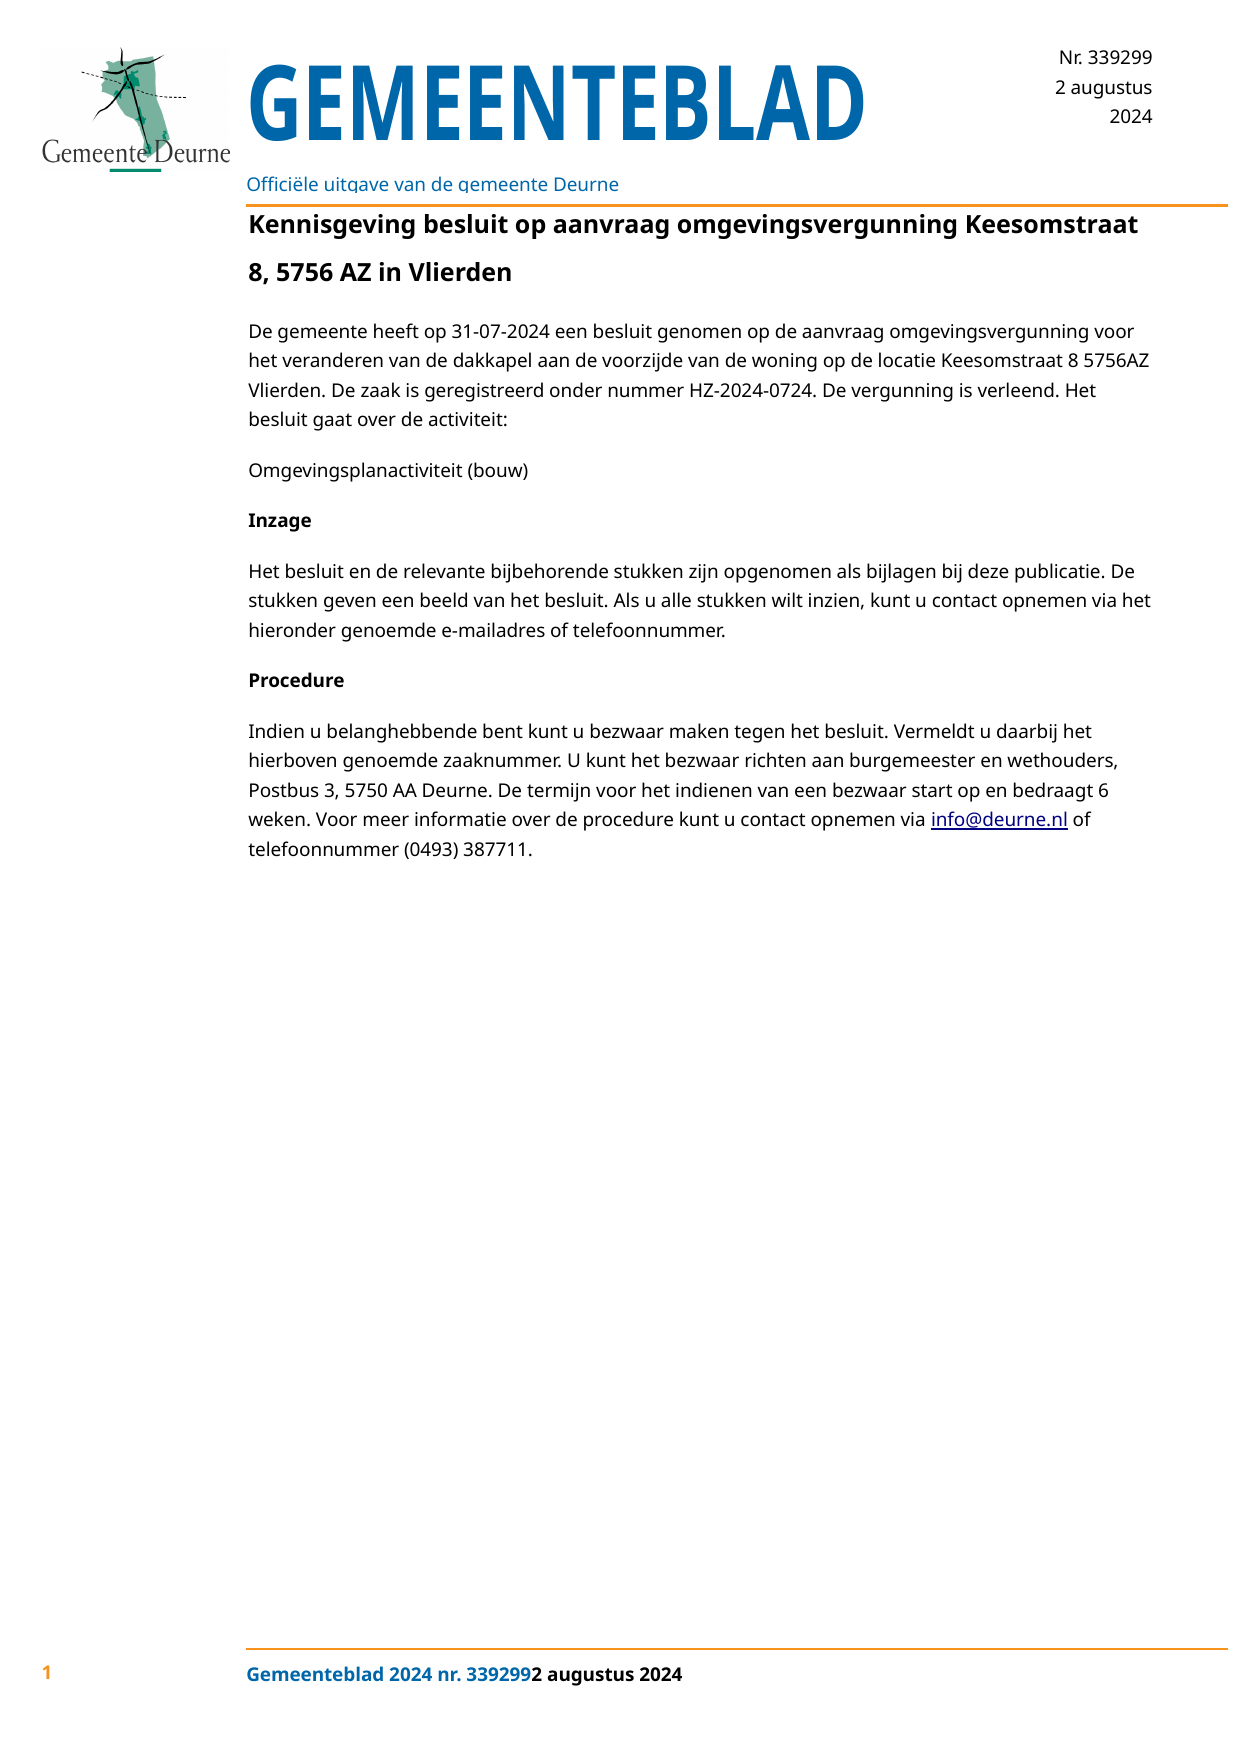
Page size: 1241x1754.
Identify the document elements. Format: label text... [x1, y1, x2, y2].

text Omgevingsplanactiviteit (bouw) [248, 457, 1152, 483]
text De gemeente heeft op 31-07-2024 een besluit genomen op de aanvraag omgevingsvergunning voor het veranderen van de dakkapel aan de voorzijde van de woning op de locatie Keesomstraat 8 5756AZ Vlierden. De zaak is geregistreerd onder nummer HZ-2024-0724. De vergunning is verleend. Het besluit gaat over de activiteit: [248, 318, 1152, 432]
text Kennisgeving besluit op aanvraag omgevingsvergunning Keesomstraat 8, 5756 AZ in Vlierden [248, 207, 1152, 288]
text Procedure [248, 667, 1152, 693]
text Inzage [248, 507, 1152, 533]
text Indien u belanghebbende bent kunt u bezwaar maken tegen het besluit. Vermeldt u daarbij het hierboven genoemde zaaknummer. U kunt het bezwaar richten aan burgemeester en wethouders, Postbus 3, 5750 AA Deurne. De termijn voor het indienen van een bezwaar start op en bedraagt 6 weken. Voor meer informatie over de procedure kunt u contact opnemen via info@deurne.nl of telefoonnummer (0493) 387711. [248, 718, 1152, 862]
picture [41, 47, 231, 172]
text Het besluit en de relevante bijbehorende stukken zijn opgenomen als bijlagen bij deze publicatie. De stukken geven een beeld van het besluit. Als u alle stukken wilt inzien, kunt u contact opnemen via het hieronder genoemde e-mailadres of telefoonnummer. [248, 558, 1152, 643]
